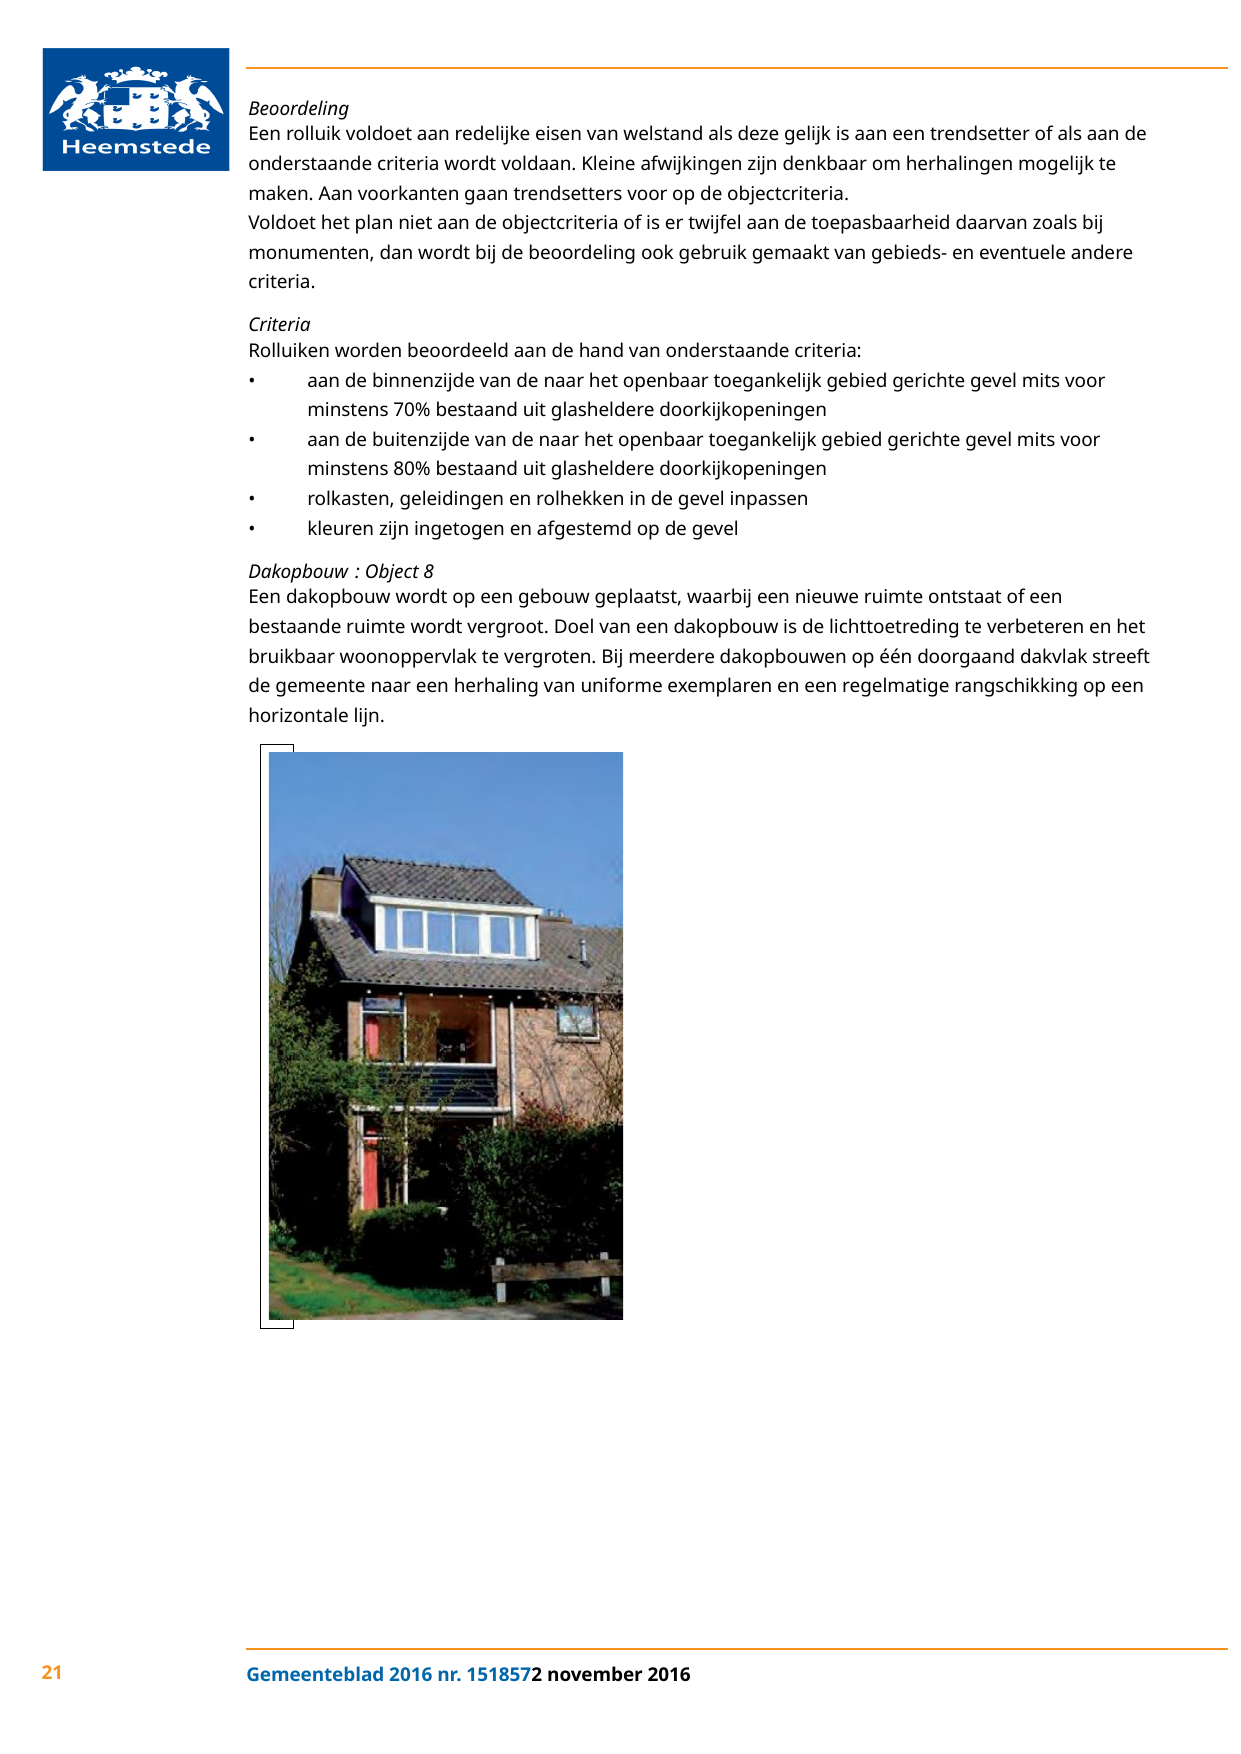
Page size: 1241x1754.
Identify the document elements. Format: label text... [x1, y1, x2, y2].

text Voldoet het plan niet aan de objectcriteria of is er twijfel aan de toepasbaarheid daarvan zoals bij monumenten, dan wordt bij de beoordeling ook gebruik gemaakt van gebieds- en eventuele andere criteria. [248, 209, 1152, 294]
list rolkasten, geleidingen en rolhekken in de gevel inpassen [248, 485, 1152, 511]
text Rolluiken worden beoordeeld aan de hand van onderstaande criteria: [248, 337, 1152, 363]
text Een rolluik voldoet aan redelijke eisen van welstand als deze gelijk is aan een trendsetter of als aan de onderstaande criteria wordt voldaan. Kleine afwijkingen zijn denkbaar om herhalingen mogelijk te maken. Aan voorkanten gaan trendsetters voor op de objectcriteria. [248, 121, 1152, 205]
text Criteria [248, 312, 1152, 337]
text Een dakopbouw wordt op een gebouw geplaatst, waarbij een nieuwe ruimte ontstaat of een bestaande ruimte wordt vergroot. Doel van een dakopbouw is de lichttoetreding te verbeteren en het bruikbaar woonoppervlak te vergroten. Bij meerdere dakopbouwen op één doorgaand dakvlak streeft de gemeente naar een herhaling van uniforme exemplaren en een regelmatige rangschikking op een horizontale lijn. [248, 584, 1152, 728]
list aan de binnenzijde van de naar het openbaar toegankelijk gebied gerichte gevel mits voor minstens 70% bestaand uit glasheldere doorkijkopeningen [248, 367, 1152, 422]
list kleuren zijn ingetogen en afgestemd op de gevel [248, 515, 1152, 541]
picture [41, 47, 231, 172]
text Dakopbouw : Object 8 [248, 558, 1152, 584]
text Beoordeling [248, 95, 1152, 121]
list aan de buitenzijde van de naar het openbaar toegankelijk gebied gerichte gevel mits voor minstens 80% bestaand uit glasheldere doorkijkopeningen [248, 426, 1152, 481]
picture [268, 752, 624, 1320]
